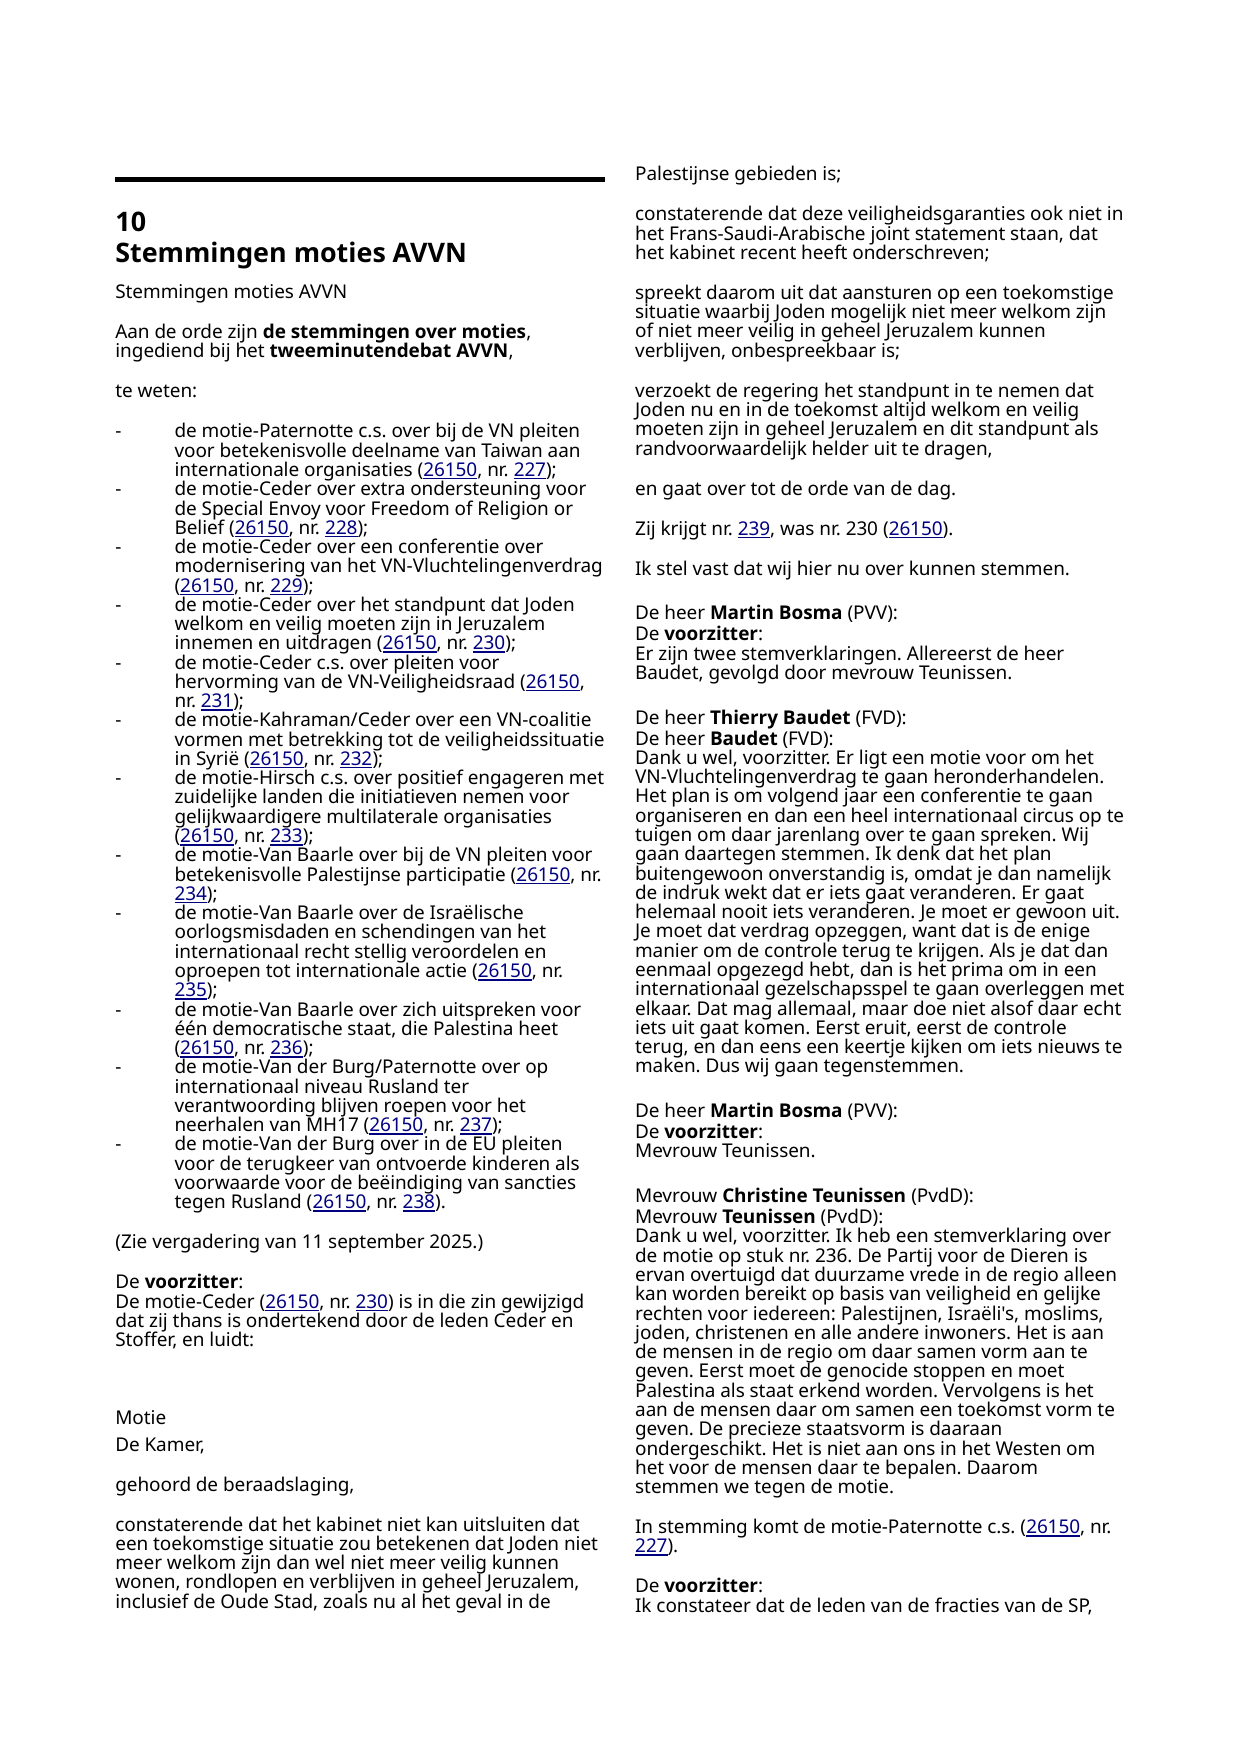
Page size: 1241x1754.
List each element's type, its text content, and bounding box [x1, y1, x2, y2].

list de motie-Ceder over een conferentie over modernisering van het VN-Vluchtelingenverdrag (26150, nr. 229); [115, 538, 605, 596]
text Aan de orde zijn de stemmingen over moties, ingediend bij het tweeminutendebat AVVN, [115, 323, 605, 362]
text en gaat over tot de orde van de dag. [635, 479, 1125, 499]
text 10 [115, 203, 605, 239]
list de motie-Van Baarle over bij de VN pleiten voor betekenisvolle Palestijnse participatie (26150, nr. 234); [115, 846, 605, 904]
text constaterende dat het kabinet niet kan uitsluiten dat een toekomstige situatie zou betekenen dat Joden niet meer welkom zijn dan wel niet meer veilig kunnen wonen, rondlopen en verblijven in geheel Jeruzalem, inclusief de Oude Stad, zoals nu al het geval in de [115, 1516, 605, 1612]
list de motie-Ceder c.s. over pleiten voor hervorming van de VN-Veiligheidsraad (26150, nr. 231); [115, 654, 605, 711]
text De voorzitter: [635, 1123, 1125, 1142]
text (Zie vergadering van 11 september 2025.) [115, 1233, 605, 1252]
list de motie-Van Baarle over de Israëlische oorlogsmisdaden en schendingen van het internationaal recht stellig veroordelen en oproepen tot internationale actie (26150, nr. 235); [115, 904, 605, 1001]
text In stemming komt de motie-Paternotte c.s. (26150, nr. 227). [635, 1518, 1125, 1557]
text Motie [115, 1404, 605, 1429]
text Er zijn twee stemverklaringen. Allereerst de heer Baudet, gevolgd door mevrouw Teunissen. [635, 644, 1125, 683]
text De heer Baudet (FVD): [635, 730, 1125, 749]
text Stemmingen moties AVVN [115, 239, 605, 283]
text constaterende dat deze veiligheidsgaranties ook niet in het Frans-Saudi-Arabische joint statement staan, dat het kabinet recent heeft onderschreven; [635, 205, 1125, 263]
text Mevrouw Teunissen (PvdD): [635, 1208, 1125, 1227]
text te weten: [115, 382, 605, 402]
text De voorzitter: [635, 625, 1125, 644]
text Ik stel vast dat wij hier nu over kunnen stemmen. [635, 559, 1125, 579]
text Ik constateer dat de leden van de fracties van de SP, [635, 1597, 1125, 1616]
text Zij krijgt nr. 239, was nr. 230 (26150). [635, 519, 1125, 539]
text De voorzitter: [635, 1577, 1125, 1597]
text Mevrouw Christine Teunissen (PvdD): [635, 1182, 1125, 1208]
text Dank u wel, voorzitter. Er ligt een motie voor om het VN-Vluchtelingenverdrag te gaan heronderhandelen. Het plan is om volgend jaar een conferentie te gaan organiseren en dan een heel internationaal circus op te tuigen om daar jarenlang over te gaan spreken. Wij gaan daartegen stemmen. Ik denk dat het plan buitengewoon onverstandig is, omdat je dan namelijk de indruk wekt dat er iets gaat veranderen. Er gaat helemaal nooit iets veranderen. Je moet er gewoon uit. Je moet dat verdrag opzeggen, want dat is de enige manier om de controle terug te krijgen. Als je dat dan eenmaal opgezegd hebt, dan is het prima om in een internationaal gezelschapsspel te gaan overleggen met elkaar. Dat mag allemaal, maar doe niet alsof daar echt iets uit gaat komen. Eerst eruit, eerst de controle terug, en dan eens een keertje kijken om iets nieuws te maken. Dus wij gaan tegenstemmen. [635, 749, 1125, 1077]
text Dank u wel, voorzitter. Ik heb een stemverklaring over de motie op stuk nr. 236. De Partij voor de Dieren is ervan overtuigd dat duurzame vrede in de regio alleen kan worden bereikt op basis van veiligheid en gelijke rechten voor iedereen: Palestijnen, Israëli's, moslims, joden, christenen en alle andere inwoners. Het is aan de mensen in de regio om daar samen vorm aan te geven. Eerst moet de genocide stoppen en moet Palestina als staat erkend worden. Vervolgens is het aan de mensen daar om samen een toekomst vorm te geven. De precieze staatsvorm is daaraan ondergeschikt. Het is niet aan ons in het Westen om het voor de mensen daar te bepalen. Daarom stemmen we tegen de motie. [635, 1227, 1125, 1497]
list de motie-Kahraman/Ceder over een VN-coalitie vormen met betrekking tot de veiligheidssituatie in Syrië (26150, nr. 232); [115, 711, 605, 769]
list de motie-Hirsch c.s. over positief engageren met zuidelijke landen die initiatieven nemen voor gelijkwaardigere multilaterale organisaties (26150, nr. 233); [115, 769, 605, 846]
list de motie-Ceder over extra ondersteuning voor de Special Envoy voor Freedom of Religion or Belief (26150, nr. 228); [115, 480, 605, 538]
text De voorzitter: [115, 1273, 605, 1293]
text De heer Martin Bosma (PVV): [635, 599, 1125, 625]
text gehoord de beraadslaging, [115, 1476, 605, 1495]
text De Kamer, [115, 1436, 605, 1455]
text spreekt daarom uit dat aansturen op een toekomstige situatie waarbij Joden mogelijk niet meer welkom zijn of niet meer veilig in geheel Jeruzalem kunnen verblijven, onbespreekbaar is; [635, 284, 1125, 361]
text verzoekt de regering het standpunt in te nemen dat Joden nu en in de toekomst altijd welkom en veilig moeten zijn in geheel Jeruzalem en dit standpunt als randvoorwaardelijk helder uit te dragen, [635, 382, 1125, 459]
text Palestijnse gebieden is; [635, 165, 1125, 184]
list de motie-Van der Burg over in de EU pleiten voor de terugkeer van ontvoerde kinderen als voorwaarde voor de beëindiging van sancties tegen Rusland (26150, nr. 238). [115, 1135, 605, 1212]
list de motie-Van der Burg/Paternotte over op internationaal niveau Rusland ter verantwoording blijven roepen voor het neerhalen van MH17 (26150, nr. 237); [115, 1058, 605, 1135]
list de motie-Ceder over het standpunt dat Joden welkom en veilig moeten zijn in Jeruzalem innemen en uitdragen (26150, nr. 230); [115, 596, 605, 654]
text De heer Martin Bosma (PVV): [635, 1097, 1125, 1123]
text Stemmingen moties AVVN [115, 283, 605, 302]
text Mevrouw Teunissen. [635, 1142, 1125, 1162]
text De motie-Ceder (26150, nr. 230) is in die zin gewijzigd dat zij thans is ondertekend door de leden Ceder en Stoffer, en luidt: [115, 1293, 605, 1350]
text De heer Thierry Baudet (FVD): [635, 704, 1125, 730]
list de motie-Paternotte c.s. over bij de VN pleiten voor betekenisvolle deelname van Taiwan aan internationale organisaties (26150, nr. 227); [115, 422, 605, 480]
list de motie-Van Baarle over zich uitspreken voor één democratische staat, die Palestina heet (26150, nr. 236); [115, 1001, 605, 1058]
